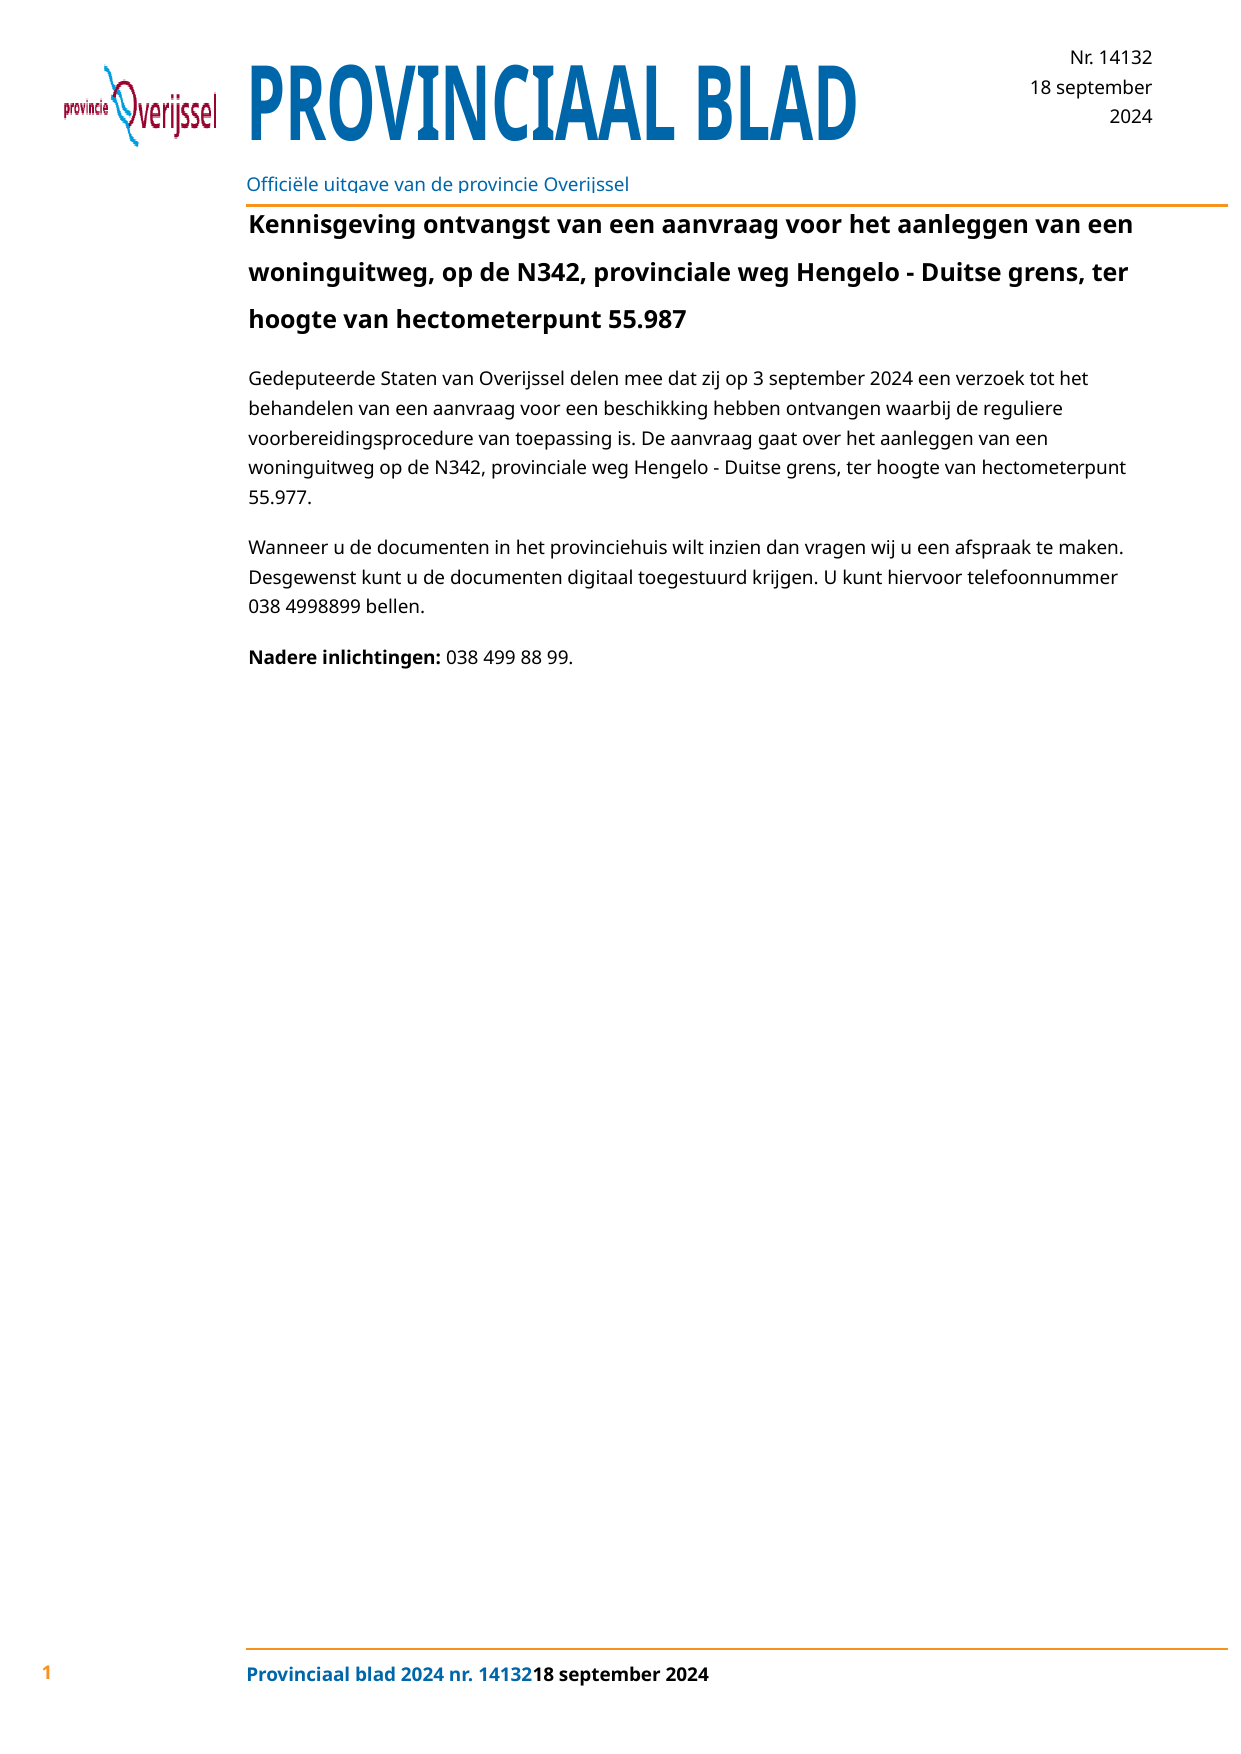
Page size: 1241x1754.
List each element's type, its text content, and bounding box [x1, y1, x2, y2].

text Kennisgeving ontvangst van een aanvraag voor het aanleggen van een woninguitweg, op de N342, provinciale weg Hengelo - Duitse grens, ter hoogte van hectometerpunt 55.987 [248, 207, 1152, 336]
text Nadere inlichtingen: 038 499 88 99. [248, 644, 1152, 669]
picture [41, 47, 231, 172]
text Wanneer u de documenten in het provinciehuis wilt inzien dan vragen wij u een afspraak te maken. Desgewenst kunt u de documenten digitaal toegestuurd krijgen. U kunt hiervoor telefoonnummer 038 4998899 bellen. [248, 534, 1152, 619]
text Gedeputeerde Staten van Overijssel delen mee dat zij op 3 september 2024 een verzoek tot het behandelen van een aanvraag voor een beschikking hebben ontvangen waarbij de reguliere voorbereidingsprocedure van toepassing is. De aanvraag gaat over het aanleggen van een woninguitweg op de N342, provinciale weg Hengelo - Duitse grens, ter hoogte van hectometerpunt 55.977. [248, 366, 1152, 509]
